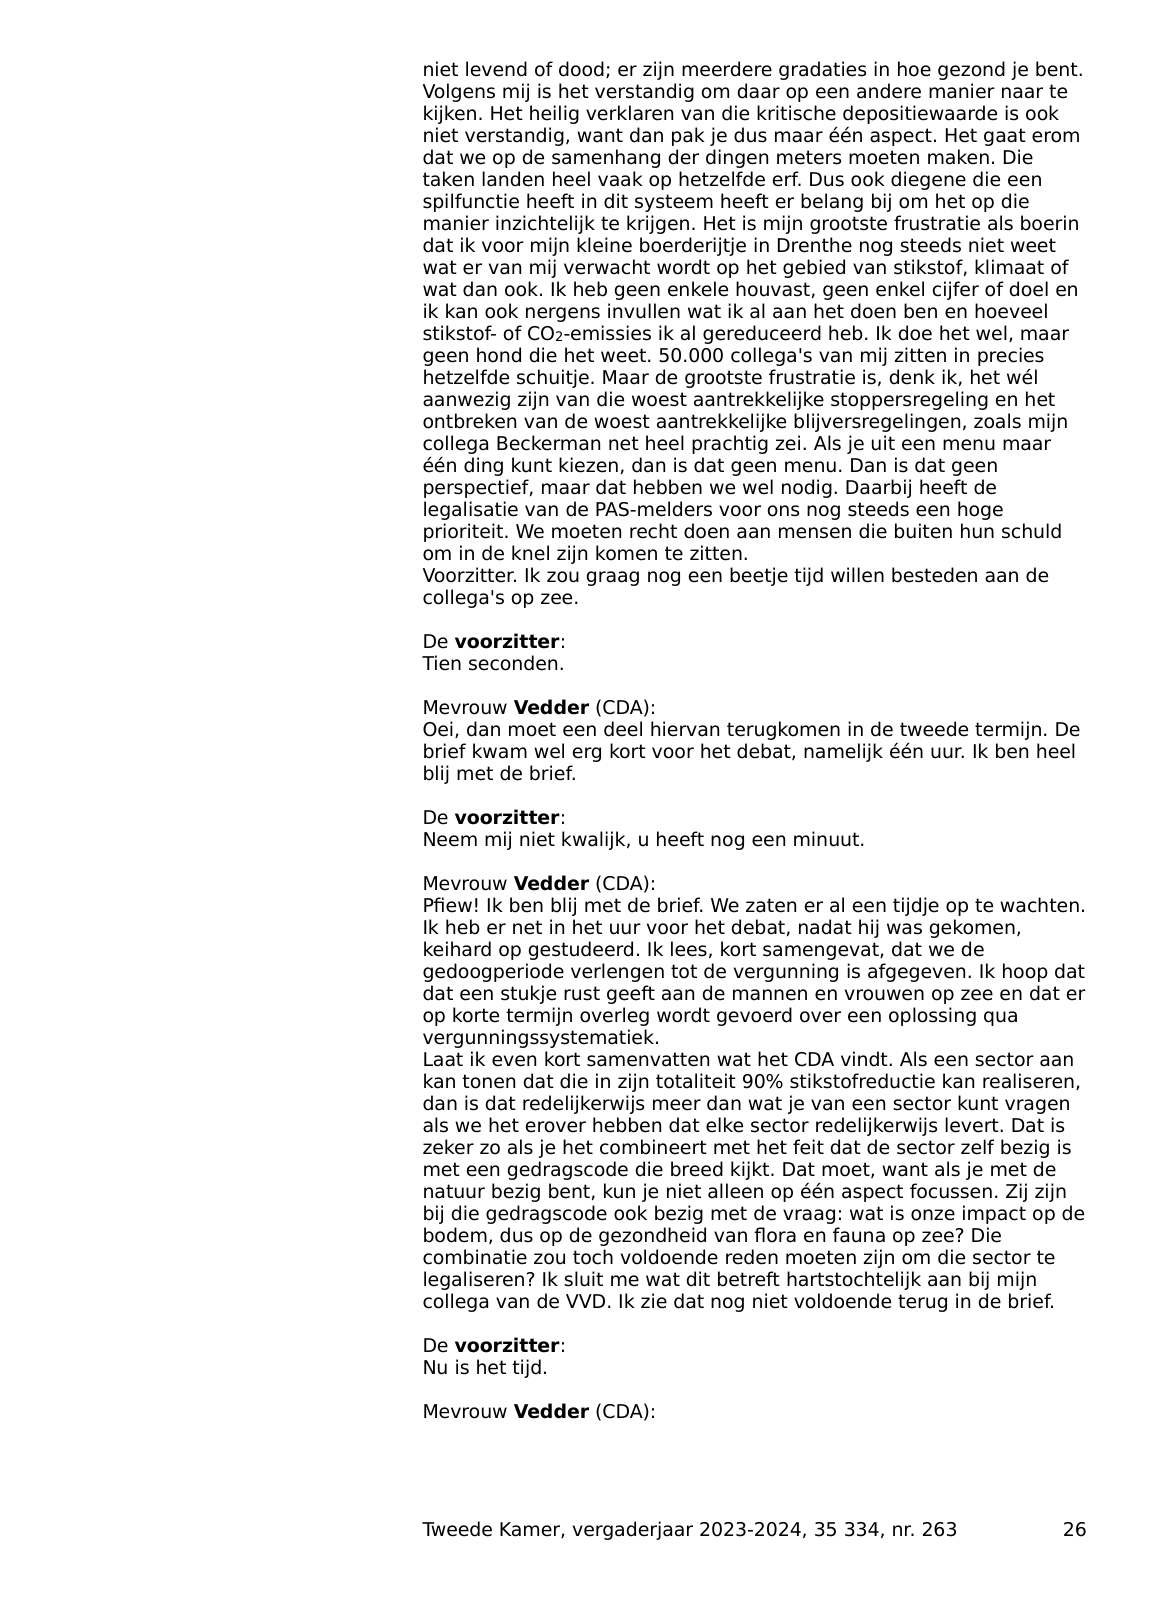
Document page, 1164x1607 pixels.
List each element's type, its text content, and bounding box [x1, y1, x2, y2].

text niet levend of dood; er zijn meerdere gradaties in hoe gezond je bent. Volgens mij is het verstandig om daar op een andere manier naar te kijken. Het heilig verklaren van die kritische depositiewaarde is ook niet verstandig, want dan pak je dus maar één aspect. Het gaat erom dat we op de samenhang der dingen meters moeten maken. Die taken landen heel vaak op hetzelfde erf. Dus ook diegene die een spilfunctie heeft in dit systeem heeft er belang bij om het op die manier inzichtelijk te krijgen. Het is mijn grootste frustratie als boerin dat ik voor mijn kleine boerderijtje in Drenthe nog steeds niet weet wat er van mij verwacht wordt op het gebied van stikstof, klimaat of wat dan ook. Ik heb geen enkele houvast, geen enkel cijfer of doel en ik kan ook nergens invullen wat ik al aan het doen ben en hoeveel stikstof- of CO2-emissies ik al gereduceerd heb. Ik doe het wel, maar geen hond die het weet. 50.000 collega's van mij zitten in precies hetzelfde schuitje. Maar de grootste frustratie is, denk ik, het wél aanwezig zijn van die woest aantrekkelijke stoppersregeling en het ontbreken van de woest aantrekkelijke blijversregelingen, zoals mijn collega Beckerman net heel prachtig zei. Als je uit een menu maar één ding kunt kiezen, dan is dat geen menu. Dan is dat geen perspectief, maar dat hebben we wel nodig. Daarbij heeft de legalisatie van de PAS-melders voor ons nog steeds een hoge prioriteit. We moeten recht doen aan mensen die buiten hun schuld om in de knel zijn komen te zitten. [422, 59, 1087, 564]
text Nu is het tijd. [422, 1357, 1087, 1379]
text De voorzitter: [422, 1335, 1087, 1357]
text Tien seconden. [422, 653, 1087, 675]
text De voorzitter: [422, 631, 1087, 653]
text Mevrouw Vedder (CDA): [422, 1401, 1087, 1423]
text Voorzitter. Ik zou graag nog een beetje tijd willen besteden aan de collega's op zee. [422, 564, 1087, 608]
text Pfiew! Ik ben blij met de brief. We zaten er al een tijdje op te wachten. Ik heb er net in het uur voor het debat, nadat hij was gekomen, keihard op gestudeerd. Ik lees, kort samengevat, dat we de gedoogperiode verlengen tot de vergunning is afgegeven. Ik hoop dat dat een stukje rust geeft aan de mannen en vrouwen op zee en dat er op korte termijn overleg wordt gevoerd over een oplossing qua vergunningssystematiek. [422, 895, 1087, 1049]
text De voorzitter: [422, 807, 1087, 829]
text Mevrouw Vedder (CDA): [422, 697, 1087, 719]
text Laat ik even kort samenvatten wat het CDA vindt. Als een sector aan kan tonen dat die in zijn totaliteit 90% stikstofreductie kan realiseren, dan is dat redelijkerwijs meer dan wat je van een sector kunt vragen als we het erover hebben dat elke sector redelijkerwijs levert. Dat is zeker zo als je het combineert met het feit dat de sector zelf bezig is met een gedragscode die breed kijkt. Dat moet, want als je met de natuur bezig bent, kun je niet alleen op één aspect focussen. Zij zijn bij die gedragscode ook bezig met de vraag: wat is onze impact op de bodem, dus op de gezondheid van flora en fauna op zee? Die combinatie zou toch voldoende reden moeten zijn om die sector te legaliseren? Ik sluit me wat dit betreft hartstochtelijk aan bij mijn collega van de VVD. Ik zie dat nog niet voldoende terug in de brief. [422, 1049, 1087, 1313]
text Oei, dan moet een deel hiervan terugkomen in de tweede termijn. De brief kwam wel erg kort voor het debat, namelijk één uur. Ik ben heel blij met de brief. [422, 719, 1087, 785]
text Neem mij niet kwalijk, u heeft nog een minuut. [422, 829, 1087, 851]
text Mevrouw Vedder (CDA): [422, 873, 1087, 895]
